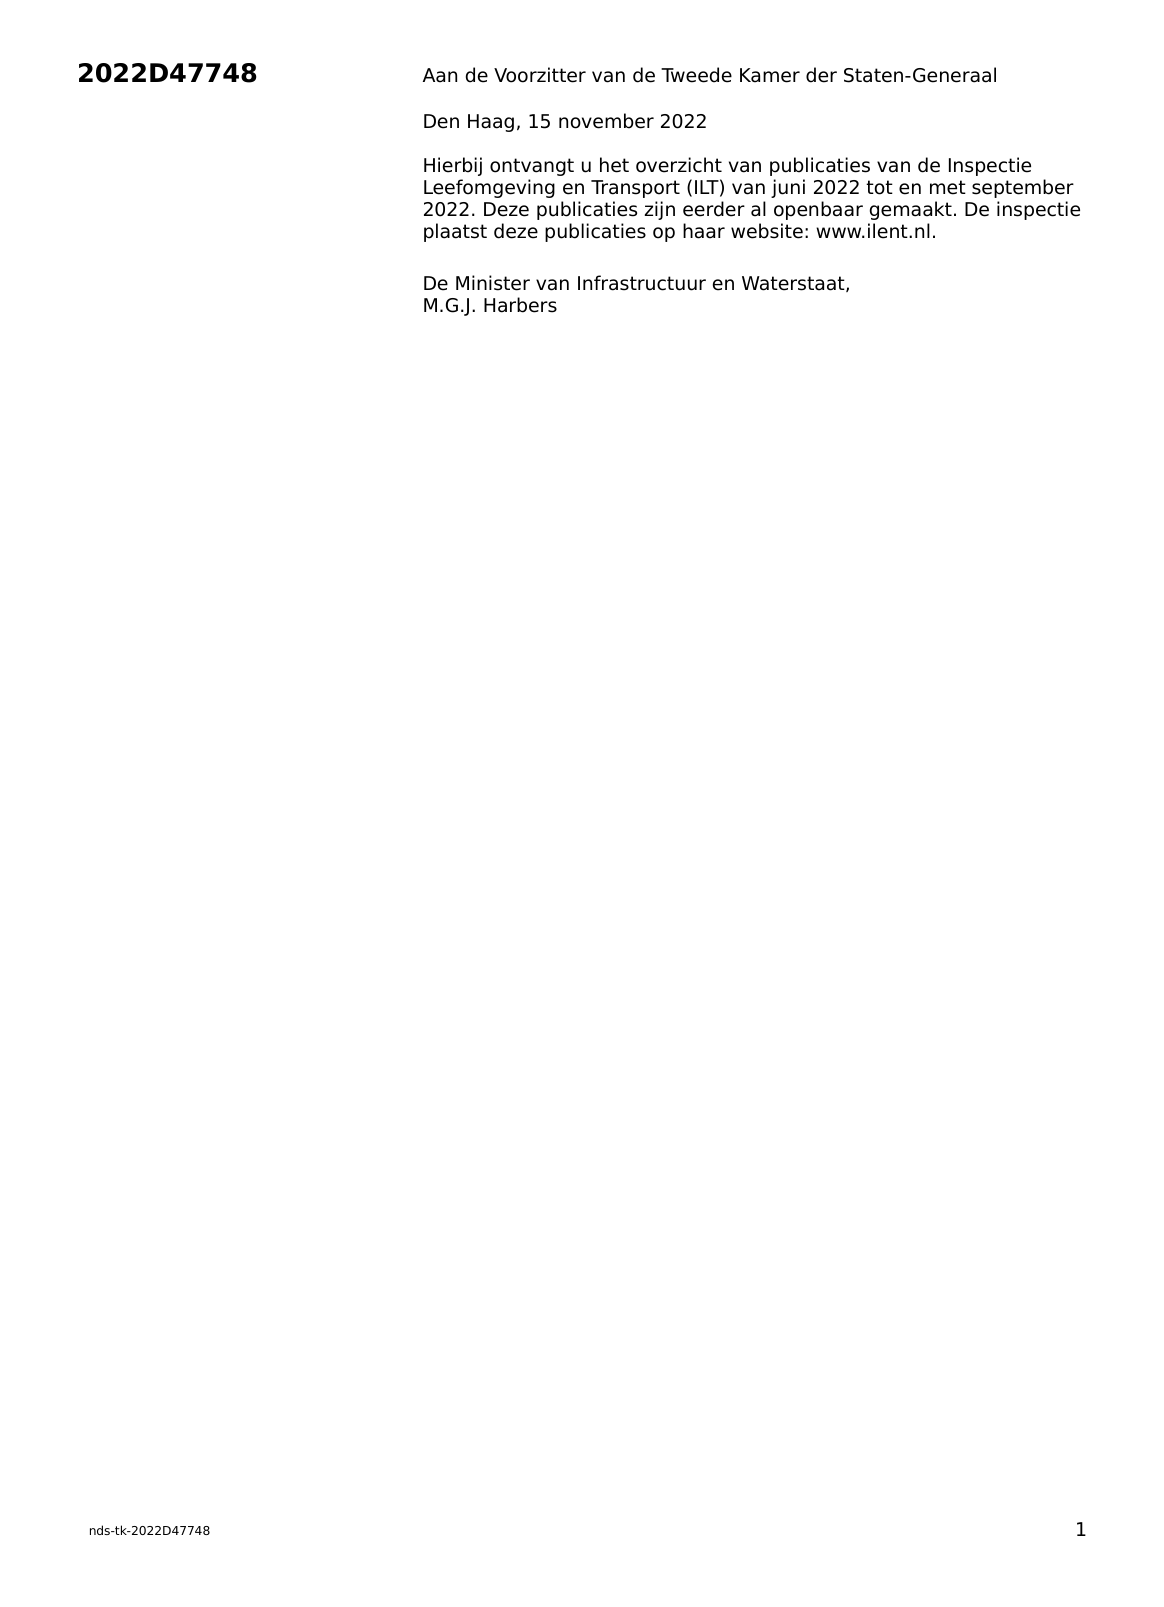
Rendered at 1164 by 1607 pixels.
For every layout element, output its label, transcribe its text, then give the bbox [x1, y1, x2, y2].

text De Minister van Infrastructuur en Waterstaat, M.G.J. Harbers [422, 273, 1087, 317]
text Hierbij ontvangt u het overzicht van publicaties van de Inspectie Leefomgeving en Transport (ILT) van juni 2022 tot en met september 2022. Deze publicaties zijn eerder al openbaar gemaakt. De inspectie plaatst deze publicaties op haar website: www.ilent.nl. [422, 155, 1087, 243]
text nds-tk-2022D47748 [88, 1524, 323, 1538]
text Den Haag, 15 november 2022 [422, 111, 1087, 133]
text 2022D47748 Aan de Voorzitter van de Tweede Kamer der Staten-Generaal [77, 59, 1087, 89]
